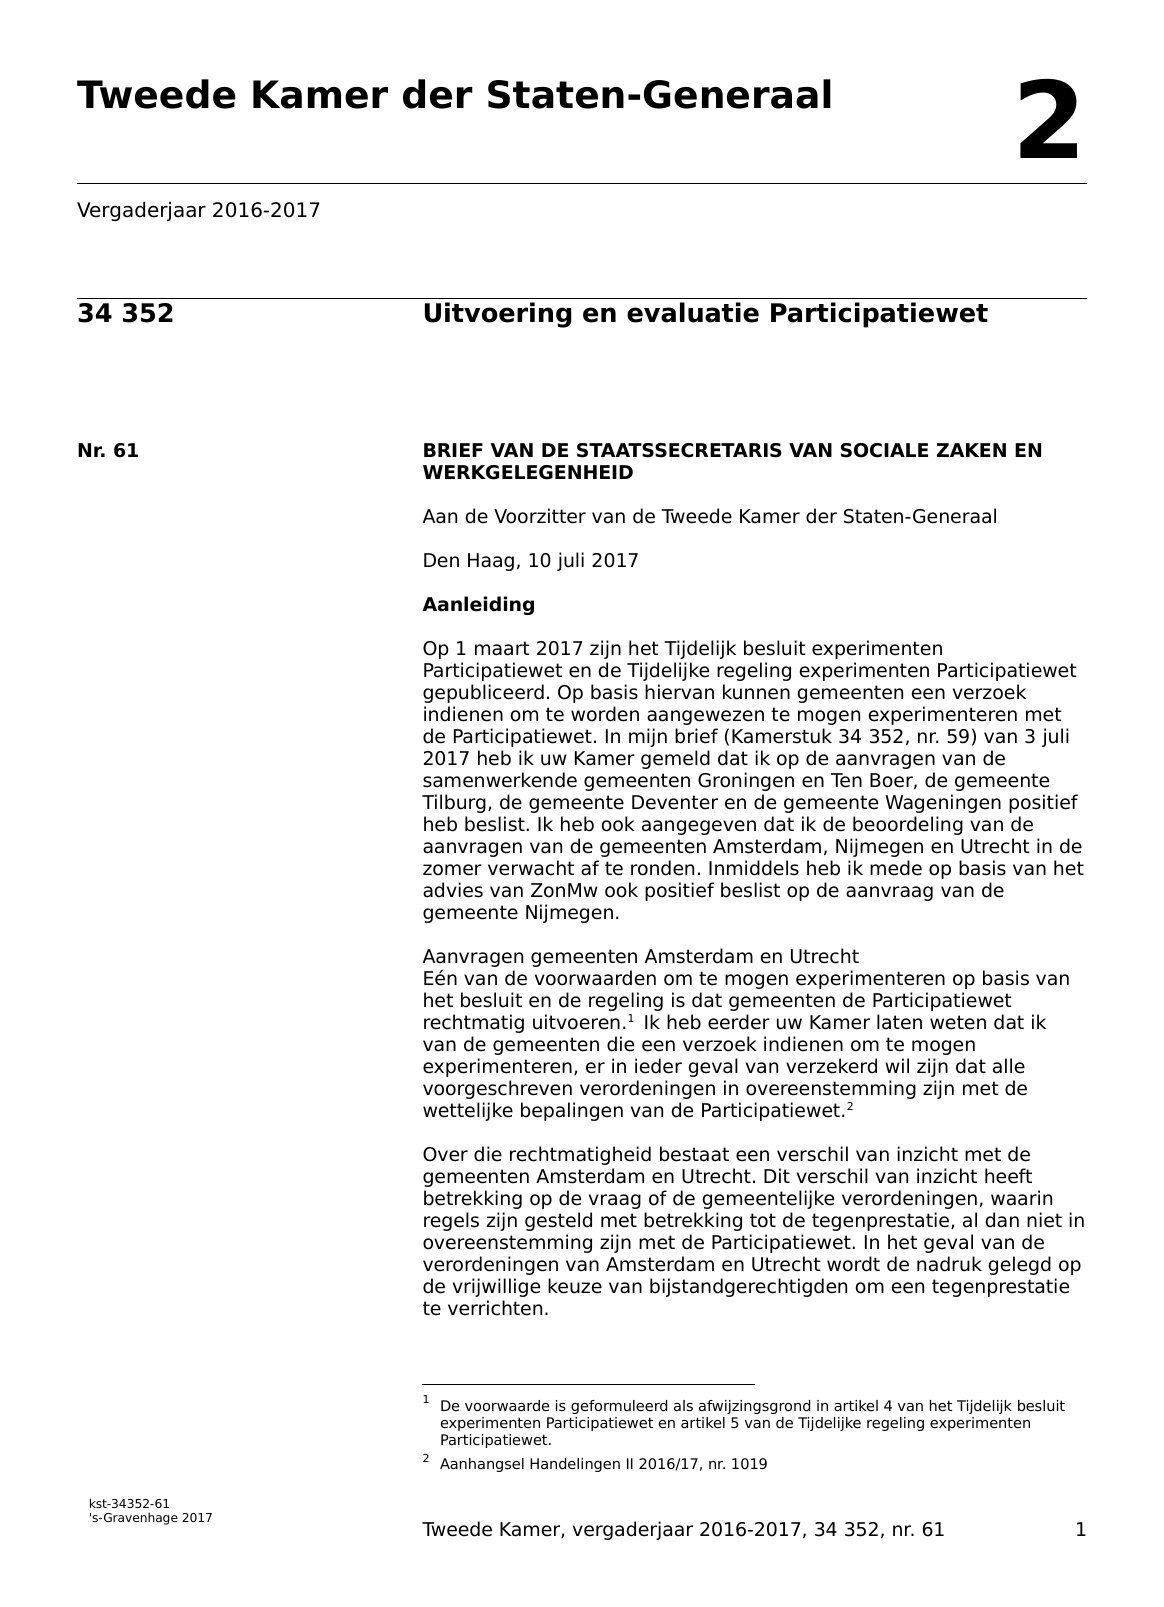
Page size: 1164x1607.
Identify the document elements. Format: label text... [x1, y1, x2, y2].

text Aanhangsel Handelingen II 2016/17, nr. 1019 [422, 1452, 1087, 1474]
text 's-Gravenhage 2017 [88, 1511, 323, 1525]
subtitle 34 352 Uitvoering en evaluatie Participatiewet [77, 299, 1087, 329]
text Eén van de voorwaarden om te mogen experimenteren op basis van het besluit en de regeling is dat gemeenten de Participatiewet rechtmatig uitvoeren. Ik heb eerder uw Kamer laten weten dat ik van de gemeenten die een verzoek indienen om te mogen experimenteren, er in ieder geval van verzekerd wil zijn dat alle voorgeschreven verordeningen in overeenstemming zijn met de wettelijke bepalingen van de Participatiewet. [422, 968, 1087, 1122]
text kst-34352-61 [88, 1497, 323, 1511]
subtitle Nr. 61 BRIEF VAN DE STAATSSECRETARIS VAN SOCIALE ZAKEN EN WERKGELEGENHEID [77, 440, 1087, 484]
text Den Haag, 10 juli 2017 [422, 550, 1087, 572]
text De voorwaarde is geformuleerd als afwijzingsgrond in artikel 4 van het Tijdelijk besluit experimenten Participatiewet en artikel 5 van de Tijdelijke regeling experimenten Participatiewet. [422, 1393, 1087, 1449]
text Aan de Voorzitter van de Tweede Kamer der Staten-Generaal [422, 506, 1087, 528]
table_header Tweede Kamer der Staten-Generaal [77, 59, 886, 183]
text Over die rechtmatigheid bestaat een verschil van inzicht met de gemeenten Amsterdam en Utrecht. Dit verschil van inzicht heeft betrekking op de vraag of de gemeentelijke verordeningen, waarin regels zijn gesteld met betrekking tot de tegenprestatie, al dan niet in overeenstemming zijn met de Participatiewet. In het geval van de verordeningen van Amsterdam en Utrecht wordt de nadruk gelegd op de vrijwillige keuze van bijstandgerechtigden om een tegenprestatie te verrichten. [422, 1144, 1087, 1320]
table_header 2 [886, 59, 1087, 183]
text Aanvragen gemeenten Amsterdam en Utrecht [422, 946, 1087, 968]
subtitle Aanleiding [422, 594, 1087, 616]
text Op 1 maart 2017 zijn het Tijdelijk besluit experimenten Participatiewet en de Tijdelijke regeling experimenten Participatiewet gepubliceerd. Op basis hiervan kunnen gemeenten een verzoek indienen om te worden aangewezen te mogen experimenteren met de Participatiewet. In mijn brief (Kamerstuk 34 352, nr. 59) van 3 juli 2017 heb ik uw Kamer gemeld dat ik op de aanvragen van de samenwerkende gemeenten Groningen en Ten Boer, de gemeente Tilburg, de gemeente Deventer en de gemeente Wageningen positief heb beslist. Ik heb ook aangegeven dat ik de beoordeling van de aanvragen van de gemeenten Amsterdam, Nijmegen en Utrecht in de zomer verwacht af te ronden. Inmiddels heb ik mede op basis van het advies van ZonMw ook positief beslist op de aanvraag van de gemeente Nijmegen. [422, 638, 1087, 924]
table_cell Vergaderjaar 2016-2017 [77, 184, 1087, 298]
